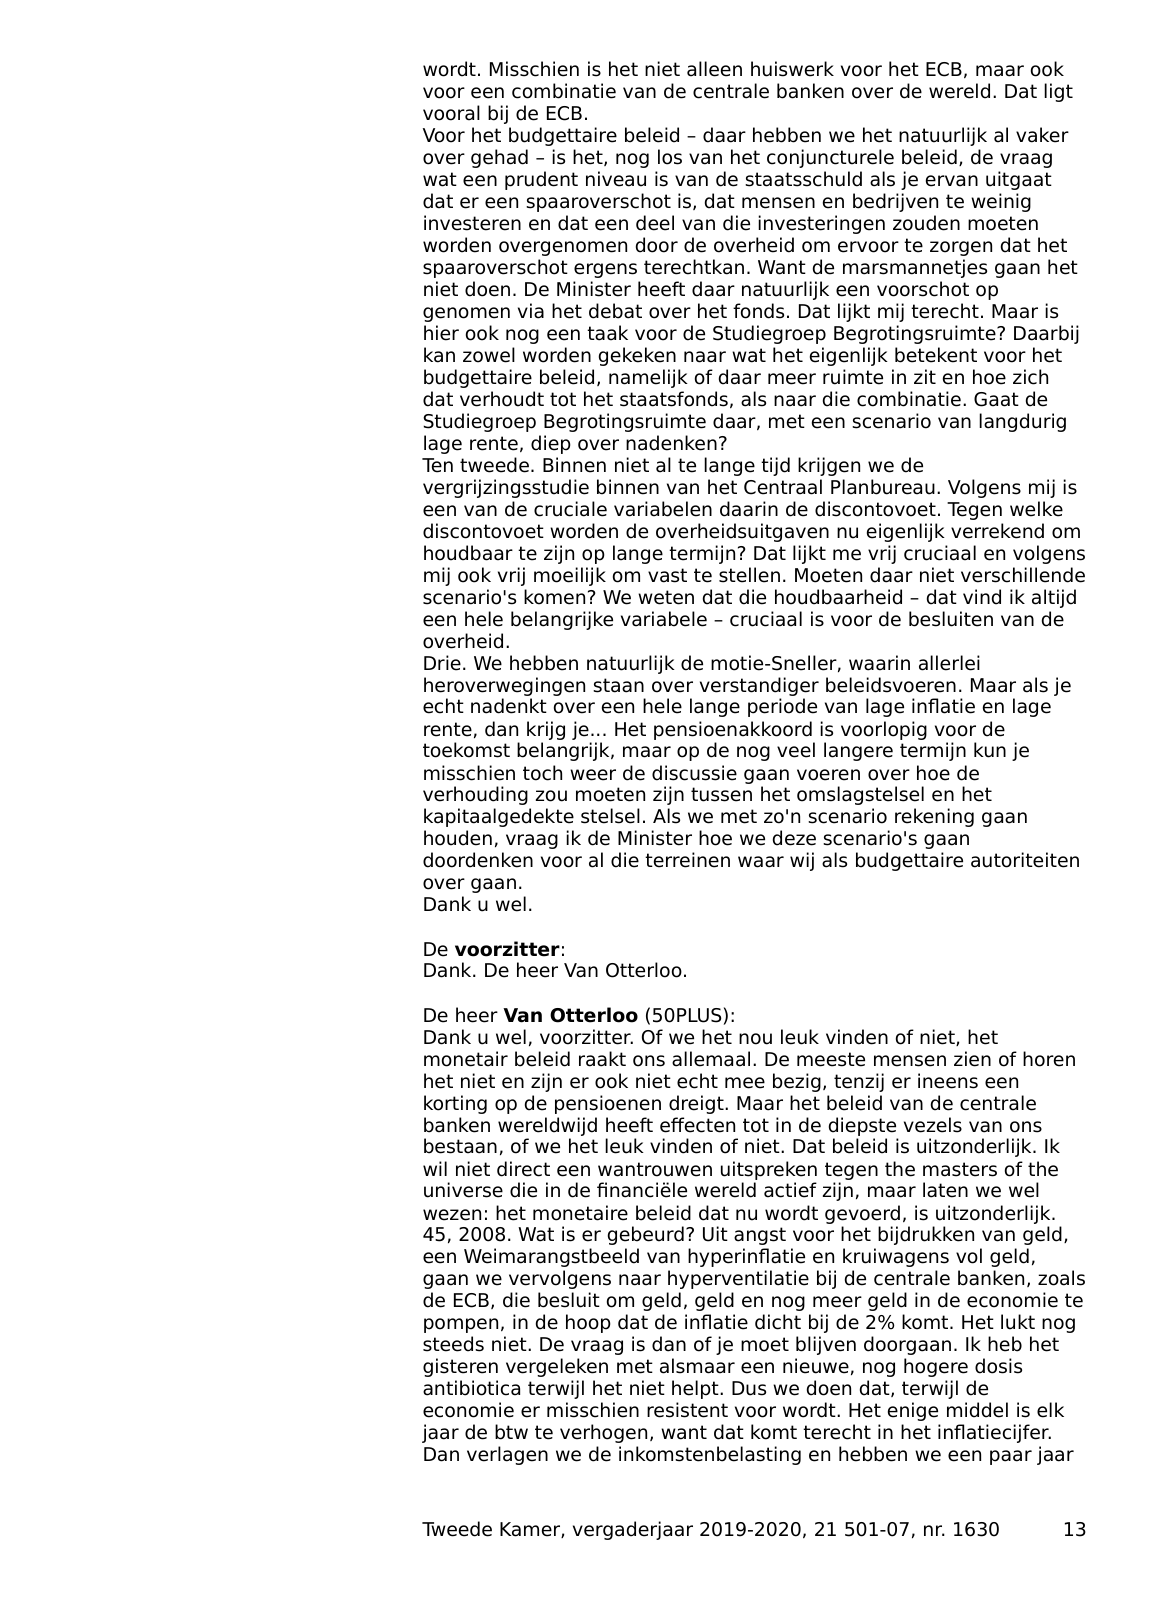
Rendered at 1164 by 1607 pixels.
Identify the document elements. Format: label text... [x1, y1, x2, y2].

text Ten tweede. Binnen niet al te lange tijd krijgen we de vergrijzingsstudie binnen van het Centraal Planbureau. Volgens mij is een van de cruciale variabelen daarin de discontovoet. Tegen welke discontovoet worden de overheidsuitgaven nu eigenlijk verrekend om houdbaar te zijn op lange termijn? Dat lijkt me vrij cruciaal en volgens mij ook vrij moeilijk om vast te stellen. Moeten daar niet verschillende scenario's komen? We weten dat die houdbaarheid – dat vind ik altijd een hele belangrijke variabele – cruciaal is voor de besluiten van de overheid. [422, 455, 1087, 652]
text De heer Van Otterloo (50PLUS): [422, 1004, 1087, 1027]
text De voorzitter: [422, 938, 1087, 960]
text Voor het budgettaire beleid – daar hebben we het natuurlijk al vaker over gehad – is het, nog los van het conjuncturele beleid, de vraag wat een prudent niveau is van de staatsschuld als je ervan uitgaat dat er een spaaroverschot is, dat mensen en bedrijven te weinig investeren en dat een deel van die investeringen zouden moeten worden overgenomen door de overheid om ervoor te zorgen dat het spaaroverschot ergens terechtkan. Want de marsmannetjes gaan het niet doen. De Minister heeft daar natuurlijk een voorschot op genomen via het debat over het fonds. Dat lijkt mij terecht. Maar is hier ook nog een taak voor de Studiegroep Begrotingsruimte? Daarbij kan zowel worden gekeken naar wat het eigenlijk betekent voor het budgettaire beleid, namelijk of daar meer ruimte in zit en hoe zich dat verhoudt tot het staatsfonds, als naar die combinatie. Gaat de Studiegroep Begrotingsruimte daar, met een scenario van langdurig lage rente, diep over nadenken? [422, 125, 1087, 455]
text wordt. Misschien is het niet alleen huiswerk voor het ECB, maar ook voor een combinatie van de centrale banken over de wereld. Dat ligt vooral bij de ECB. [422, 59, 1087, 125]
text 45, 2008. Wat is er gebeurd? Uit angst voor het bijdrukken van geld, een Weimarangstbeeld van hyperinflatie en kruiwagens vol geld, gaan we vervolgens naar hyperventilatie bij de centrale banken, zoals de ECB, die besluit om geld, geld en nog meer geld in de economie te pompen, in de hoop dat de inflatie dicht bij de 2% komt. Het lukt nog steeds niet. De vraag is dan of je moet blijven doorgaan. Ik heb het gisteren vergeleken met alsmaar een nieuwe, nog hogere dosis antibiotica terwijl het niet helpt. Dus we doen dat, terwijl de economie er misschien resistent voor wordt. Het enige middel is elk jaar de btw te verhogen, want dat komt terecht in het inflatiecijfer. Dan verlagen we de inkomstenbelasting en hebben we een paar jaar [422, 1224, 1087, 1466]
text Dank. De heer Van Otterloo. [422, 960, 1087, 982]
text Drie. We hebben natuurlijk de motie-Sneller, waarin allerlei heroverwegingen staan over verstandiger beleidsvoeren. Maar als je echt nadenkt over een hele lange periode van lage inflatie en lage rente, dan krijg je... Het pensioenakkoord is voorlopig voor de toekomst belangrijk, maar op de nog veel langere termijn kun je misschien toch weer de discussie gaan voeren over hoe de verhouding zou moeten zijn tussen het omslagstelsel en het kapitaalgedekte stelsel. Als we met zo'n scenario rekening gaan houden, vraag ik de Minister hoe we deze scenario's gaan doordenken voor al die terreinen waar wij als budgettaire autoriteiten over gaan. [422, 652, 1087, 894]
text Dank u wel. [422, 894, 1087, 916]
text Dank u wel, voorzitter. Of we het nou leuk vinden of niet, het monetair beleid raakt ons allemaal. De meeste mensen zien of horen het niet en zijn er ook niet echt mee bezig, tenzij er ineens een korting op de pensioenen dreigt. Maar het beleid van de centrale banken wereldwijd heeft effecten tot in de diepste vezels van ons bestaan, of we het leuk vinden of niet. Dat beleid is uitzonderlijk. Ik wil niet direct een wantrouwen uitspreken tegen the masters of the universe die in de financiële wereld actief zijn, maar laten we wel wezen: het monetaire beleid dat nu wordt gevoerd, is uitzonderlijk. [422, 1027, 1087, 1224]
